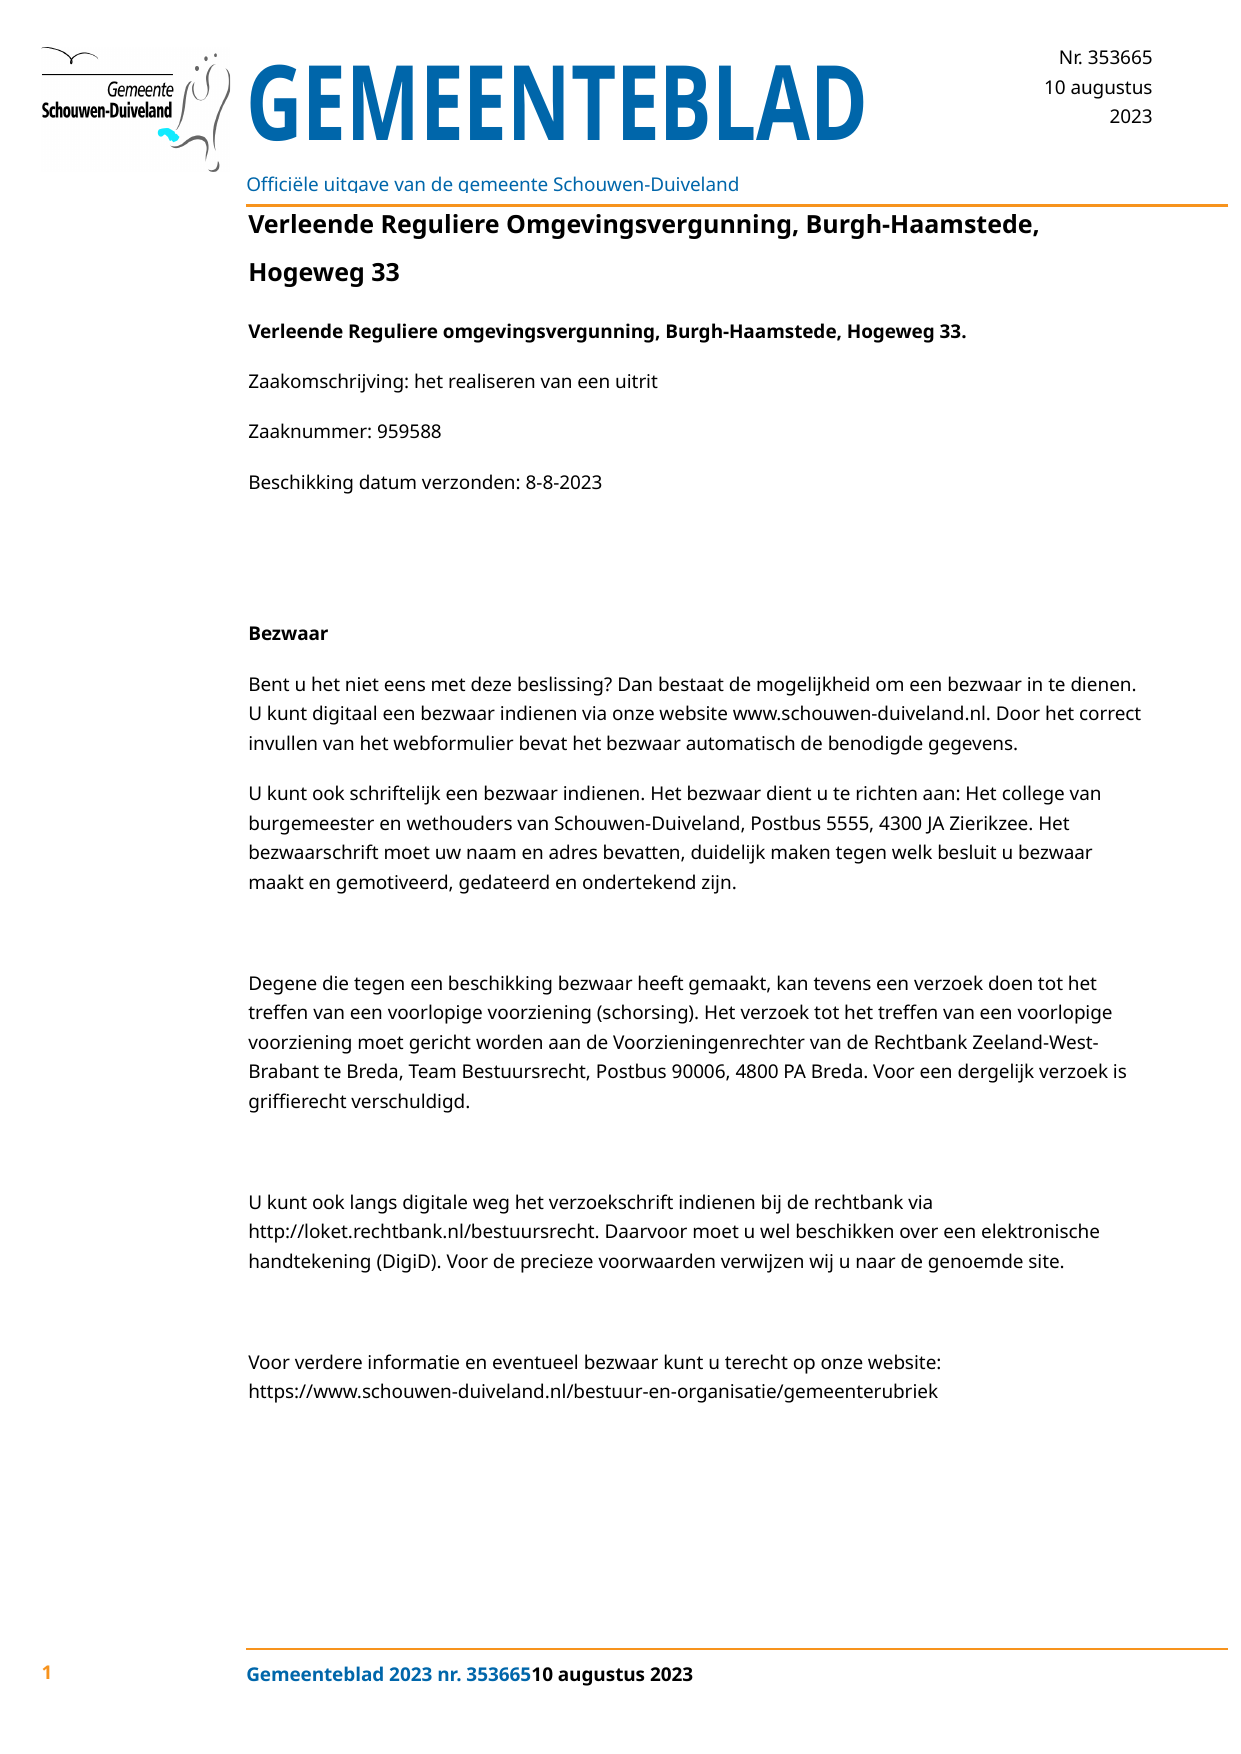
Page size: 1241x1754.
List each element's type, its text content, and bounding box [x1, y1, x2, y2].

text Bent u het niet eens met deze beslissing? Dan bestaat de mogelijkheid om een bezwaar in te dienen. U kunt digitaal een bezwaar indienen via onze website www.schouwen-duiveland.nl. Door het correct invullen van het webformulier bevat het bezwaar automatisch de benodigde gegevens. [248, 671, 1152, 756]
text U kunt ook langs digitale weg het verzoekschrift indienen bij de rechtbank via http://loket.rechtbank.nl/bestuursrecht. Daarvoor moet u wel beschikken over een elektronische handtekening (DigiD). Voor de precieze voorwaarden verwijzen wij u naar de genoemde site. [248, 1189, 1152, 1274]
picture [41, 47, 231, 172]
text Zaakomschrijving: het realiseren van een uitrit [248, 368, 1152, 394]
text U kunt ook schriftelijk een bezwaar indienen. Het bezwaar dient u te richten aan: Het college van burgemeester en wethouders van Schouwen-Duiveland, Postbus 5555, 4300 JA Zierikzee. Het bezwaarschrift moet uw naam en adres bevatten, duidelijk maken tegen welk besluit u bezwaar maakt en gemotiveerd, gedateerd en ondertekend zijn. [248, 780, 1152, 895]
text Beschikking datum verzonden: 8-8-2023 [248, 469, 1152, 495]
text Zaaknummer: 959588 [248, 419, 1152, 444]
text Degene die tegen een beschikking bezwaar heeft gemaakt, kan tevens een verzoek doen tot het treffen van een voorlopige voorziening (schorsing). Het verzoek tot het treffen van een voorlopige voorziening moet gericht worden aan de Voorzieningenrechter van de Rechtbank Zeeland-West-Brabant te Breda, Team Bestuursrecht, Postbus 90006, 4800 PA Breda. Voor een dergelijk verzoek is griffierecht verschuldigd. [248, 970, 1152, 1114]
text Verleende Reguliere Omgevingsvergunning, Burgh-Haamstede, Hogeweg 33 [248, 207, 1152, 288]
text Bezwaar [248, 620, 1152, 646]
text Verleende Reguliere omgevingsvergunning, Burgh-Haamstede, Hogeweg 33. [248, 318, 1152, 344]
text Voor verdere informatie en eventueel bezwaar kunt u terecht op onze website: https://www.schouwen-duiveland.nl/bestuur-en-organisatie/gemeenterubriek [248, 1349, 1152, 1404]
